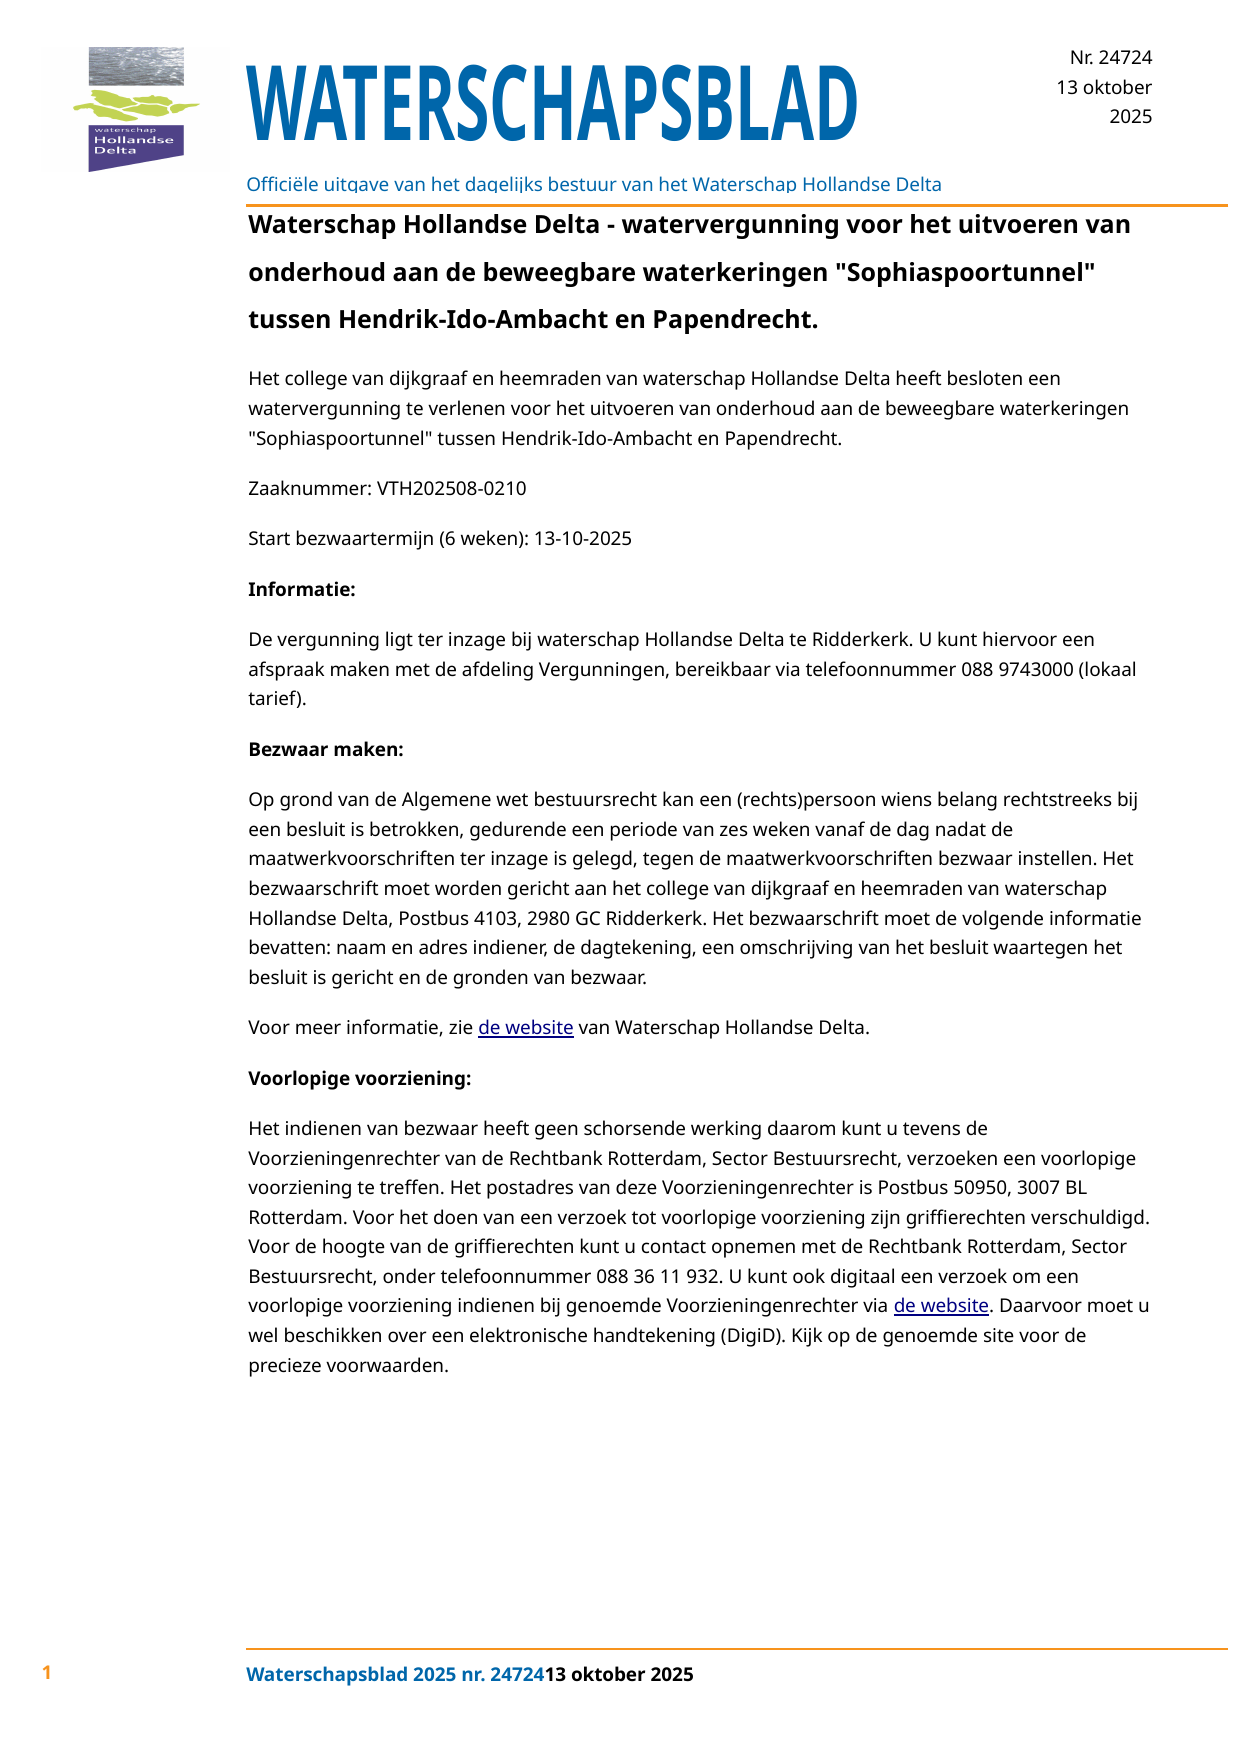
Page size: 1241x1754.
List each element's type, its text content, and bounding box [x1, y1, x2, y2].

text Waterschap Hollandse Delta - watervergunning voor het uitvoeren van onderhoud aan de beweegbare waterkeringen "Sophiaspoortunnel" tussen Hendrik-Ido-Ambacht en Papendrecht. [248, 207, 1152, 336]
text De vergunning ligt ter inzage bij waterschap Hollandse Delta te Ridderkerk. U kunt hiervoor een afspraak maken met de afdeling Vergunningen, bereikbaar via telefoonnummer 088 9743000 (lokaal tarief). [248, 626, 1152, 711]
text Voorlopige voorziening: [248, 1065, 1152, 1090]
text Start bezwaartermijn (6 weken): 13-10-2025 [248, 526, 1152, 551]
text Bezwaar maken: [248, 736, 1152, 762]
text Op grond van de Algemene wet bestuursrecht kan een (rechts)persoon wiens belang rechtstreeks bij een besluit is betrokken, gedurende een periode van zes weken vanaf de dag nadat de maatwerkvoorschriften ter inzage is gelegd, tegen de maatwerkvoorschriften bezwaar instellen. Het bezwaarschrift moet worden gericht aan het college van dijkgraaf en heemraden van waterschap Hollandse Delta, Postbus 4103, 2980 GC Ridderkerk. Het bezwaarschrift moet de volgende informatie bevatten: naam en adres indiener, de dagtekening, een omschrijving van het besluit waartegen het besluit is gericht en de gronden van bezwaar. [248, 786, 1152, 989]
text Informatie: [248, 576, 1152, 602]
text Het college van dijkgraaf en heemraden van waterschap Hollandse Delta heeft besloten een watervergunning te verlenen voor het uitvoeren van onderhoud aan de beweegbare waterkeringen "Sophiaspoortunnel" tussen Hendrik-Ido-Ambacht en Papendrecht. [248, 366, 1152, 450]
picture [41, 47, 231, 172]
text Het indienen van bezwaar heeft geen schorsende werking daarom kunt u tevens de Voorzieningenrechter van de Rechtbank Rotterdam, Sector Bestuursrecht, verzoeken een voorlopige voorziening te treffen. Het postadres van deze Voorzieningenrechter is Postbus 50950, 3007 BL Rotterdam. Voor het doen van een verzoek tot voorlopige voorziening zijn griffierechten verschuldigd. Voor de hoogte van de griffierechten kunt u contact opnemen met de Rechtbank Rotterdam, Sector Bestuursrecht, onder telefoonnummer 088 36 11 932. U kunt ook digitaal een verzoek om een voorlopige voorziening indienen bij genoemde Voorzieningenrechter via de website. Daarvoor moet u wel beschikken over een elektronische handtekening (DigiD). Kijk op de genoemde site voor de precieze voorwaarden. [248, 1115, 1152, 1377]
text Zaaknummer: VTH202508-0210 [248, 475, 1152, 501]
text Voor meer informatie, zie de website van Waterschap Hollandse Delta. [248, 1014, 1152, 1040]
